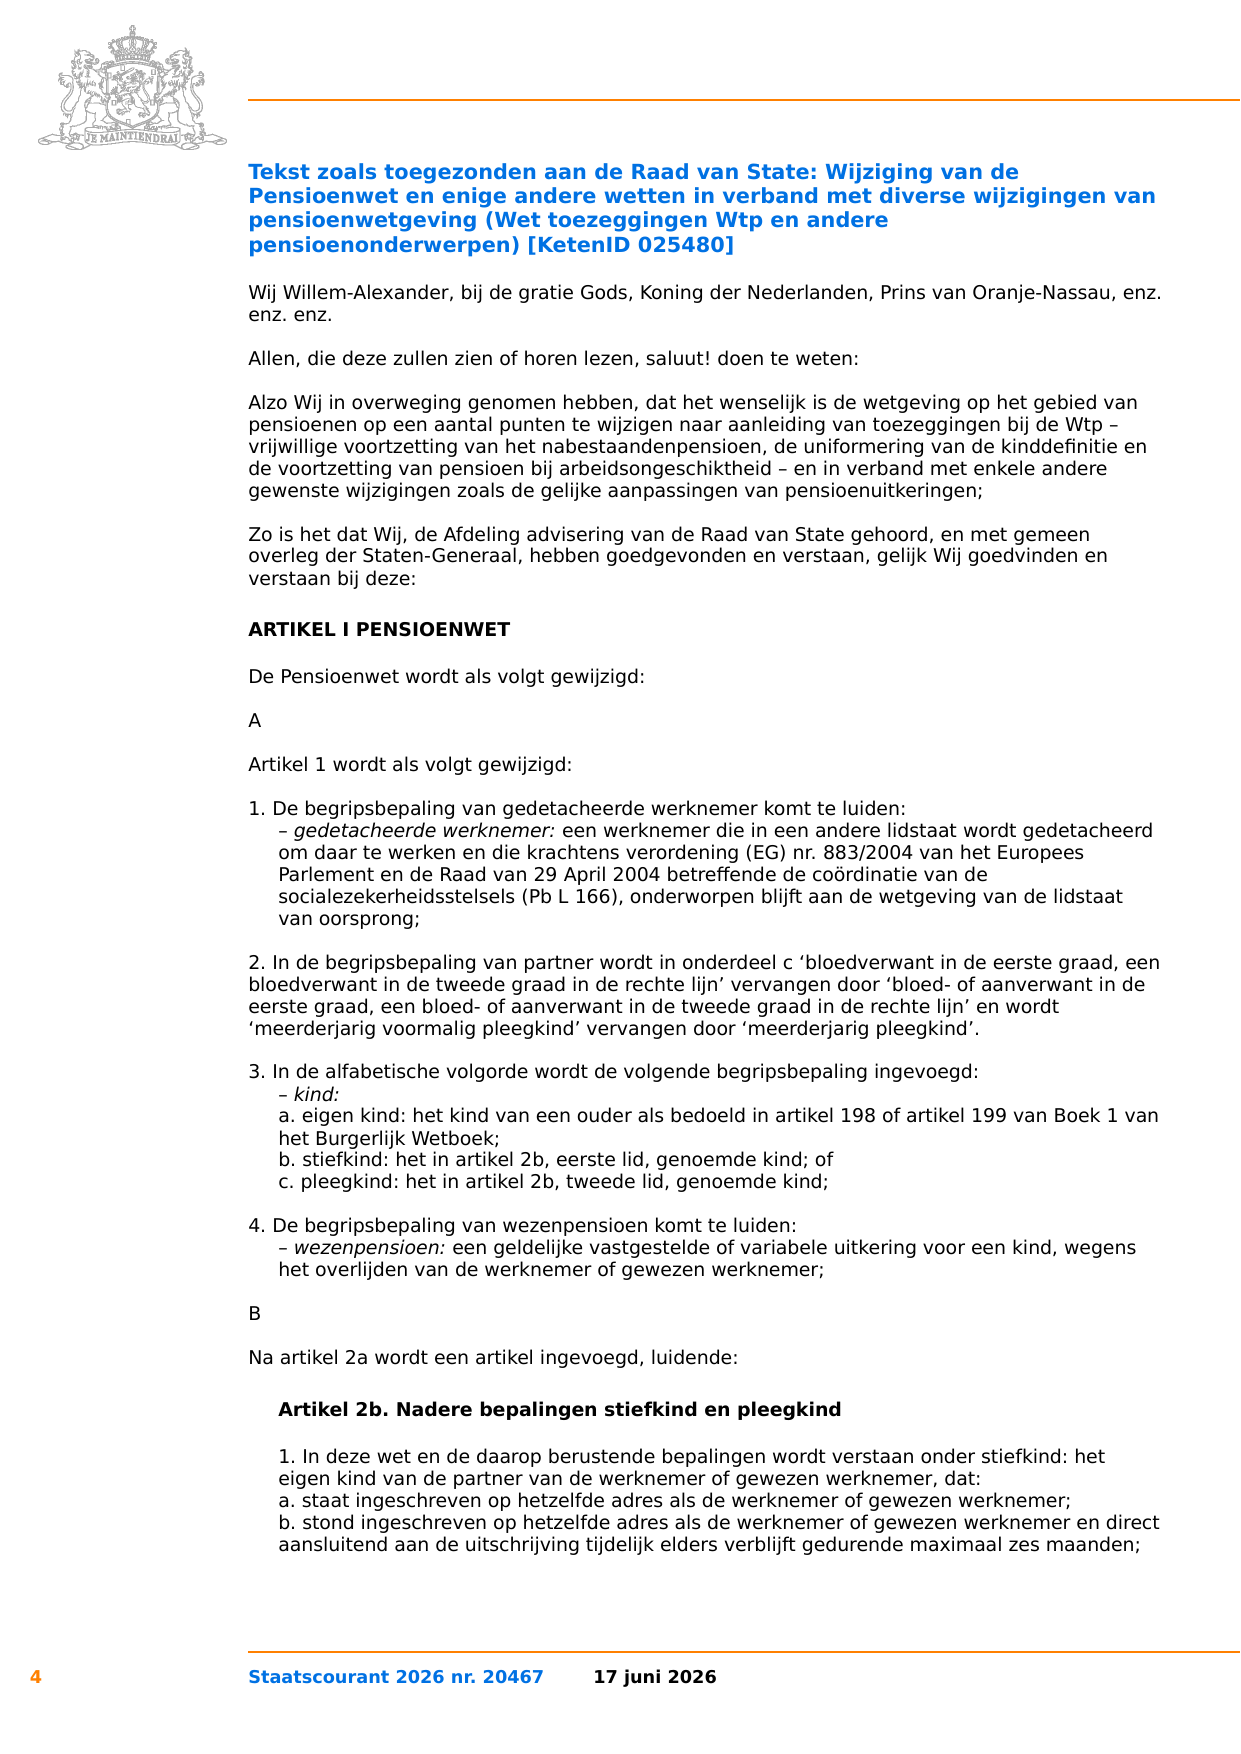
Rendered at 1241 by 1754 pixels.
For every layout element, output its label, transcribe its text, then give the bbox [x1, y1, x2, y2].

text 1. De begripsbepaling van gedetacheerde werknemer komt te luiden: [248, 798, 1163, 820]
subtitle Artikel 2b. Nadere bepalingen stiefkind en pleegkind [278, 1399, 1163, 1421]
text 2. In de begripsbepaling van partner wordt in onderdeel c ‘bloedverwant in de eerste graad, een bloedverwant in de tweede graad in de rechte lijn’ vervangen door ‘bloed- of aanverwant in de eerste graad, een bloed- of aanverwant in de tweede graad in de rechte lijn’ en wordt ‘meerderjarig voormalig pleegkind’ vervangen door ‘meerderjarig pleegkind’. [248, 952, 1163, 1039]
text b. stiefkind: het in artikel 2b, eerste lid, genoemde kind; of [278, 1149, 1163, 1171]
text Na artikel 2a wordt een artikel ingevoegd, luidende: [248, 1347, 1163, 1369]
text 3. In de alfabetische volgorde wordt de volgende begripsbepaling ingevoegd: [248, 1061, 1163, 1083]
text Zo is het dat Wij, de Afdeling advisering van de Raad van State gehoord, en met gemeen overleg der Staten-Generaal, hebben goedgevonden en verstaan, gelijk Wij goedvinden en verstaan bij deze: [248, 523, 1163, 589]
text – wezenpensioen: een geldelijke vastgestelde of variabele uitkering voor een kind, wegens het overlijden van de werknemer of gewezen werknemer; [278, 1237, 1163, 1281]
text A [248, 710, 1163, 732]
text a. staat ingeschreven op hetzelfde adres als de werknemer of gewezen werknemer; [278, 1490, 1163, 1512]
picture [38, 25, 227, 150]
text c. pleegkind: het in artikel 2b, tweede lid, genoemde kind; [278, 1171, 1163, 1193]
text – gedetacheerde werknemer: een werknemer die in een andere lidstaat wordt gedetacheerd om daar te werken en die krachtens verordening (EG) nr. 883/2004 van het Europees Parlement en de Raad van 29 April 2004 betreffende de coördinatie van de socialezekerheidsstelsels (Pb L 166), onderworpen blijft aan de wetgeving van de lidstaat van oorsprong; [278, 820, 1163, 930]
text Alzo Wij in overweging genomen hebben, dat het wenselijk is de wetgeving op het gebied van pensioenen op een aantal punten te wijzigen naar aanleiding van toezeggingen bij de Wtp – vrijwillige voortzetting van het nabestaandenpensioen, de uniformering van de kinddefinitie en de voortzetting van pensioen bij arbeidsongeschiktheid – en in verband met enkele andere gewenste wijzigingen zoals de gelijke aanpassingen van pensioenuitkeringen; [248, 392, 1163, 502]
text B [248, 1303, 1163, 1325]
text De Pensioenwet wordt als volgt gewijzigd: [248, 666, 1163, 688]
text – kind: [278, 1083, 1163, 1105]
text Wij Willem-Alexander, bij de gratie Gods, Koning der Nederlanden, Prins van Oranje-Nassau, enz. enz. enz. [248, 282, 1163, 326]
text Allen, die deze zullen zien of horen lezen, saluut! doen te weten: [248, 348, 1163, 370]
subtitle ARTIKEL I PENSIOENWET [248, 619, 1163, 641]
text Artikel 1 wordt als volgt gewijzigd: [248, 754, 1163, 776]
text a. eigen kind: het kind van een ouder als bedoeld in artikel 198 of artikel 199 van Boek 1 van het Burgerlijk Wetboek; [278, 1105, 1163, 1149]
text 4. De begripsbepaling van wezenpensioen komt te luiden: [248, 1215, 1163, 1237]
text b. stond ingeschreven op hetzelfde adres als de werknemer of gewezen werknemer en direct aansluitend aan de uitschrijving tijdelijk elders verblijft gedurende maximaal zes maanden; [278, 1512, 1163, 1556]
subtitle Tekst zoals toegezonden aan de Raad van State: Wijziging van de Pensioenwet en enige andere wetten in verband met diverse wijzigingen van pensioenwetgeving (Wet toezeggingen Wtp en andere pensioenonderwerpen) [KetenID 025480] [248, 160, 1163, 257]
text 1. In deze wet en de daarop berustende bepalingen wordt verstaan onder stiefkind: het eigen kind van de partner van de werknemer of gewezen werknemer, dat: [278, 1446, 1163, 1490]
